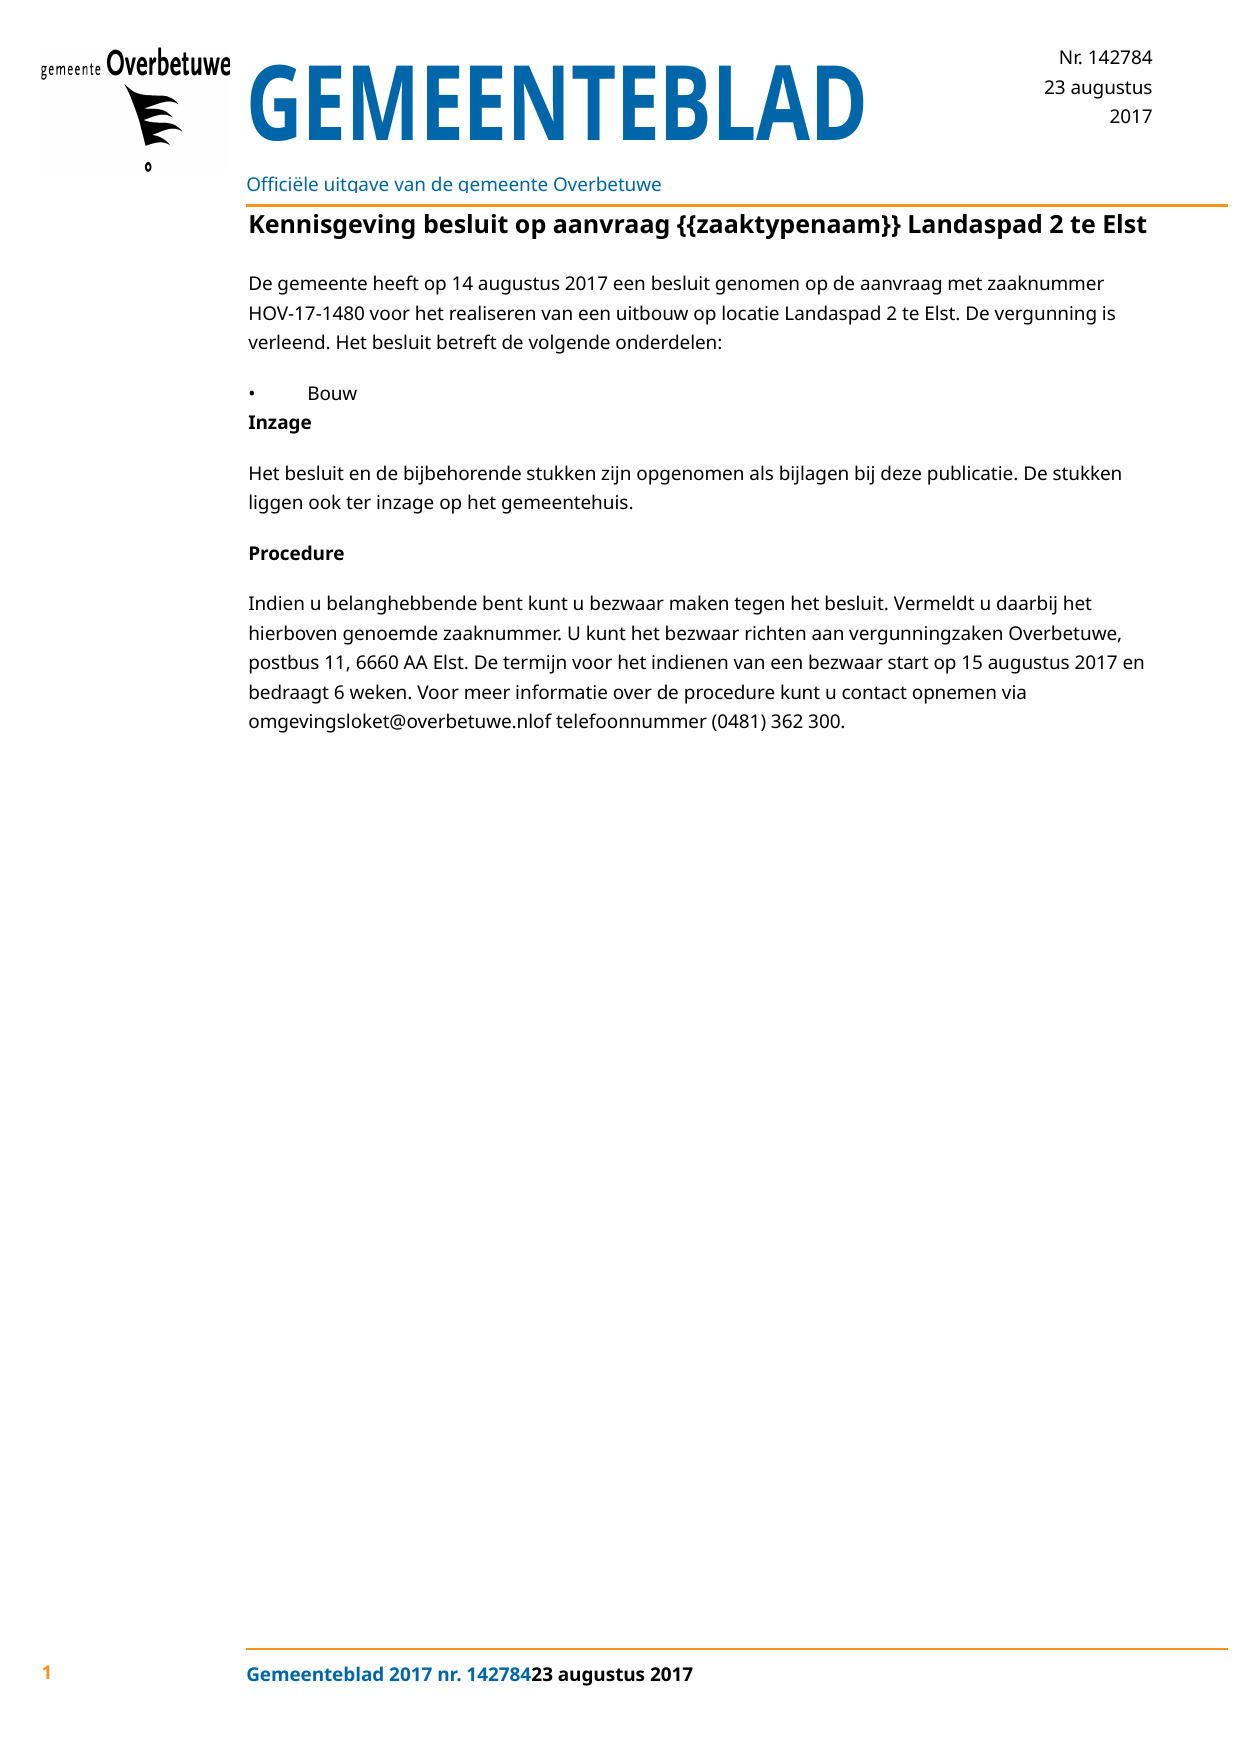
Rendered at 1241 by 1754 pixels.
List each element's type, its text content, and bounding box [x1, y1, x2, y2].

text Inzage [248, 409, 1152, 435]
text Indien u belanghebbende bent kunt u bezwaar maken tegen het besluit. Vermeldt u daarbij het hierboven genoemde zaaknummer. U kunt het bezwaar richten aan vergunningzaken Overbetuwe, postbus 11, 6660 AA Elst. De termijn voor het indienen van een bezwaar start op 15 augustus 2017 en bedraagt 6 weken. Voor meer informatie over de procedure kunt u contact opnemen via omgevingsloket@overbetuwe.nlof telefoonnummer (0481) 362 300. [248, 590, 1152, 734]
picture [41, 47, 231, 172]
text De gemeente heeft op 14 augustus 2017 een besluit genomen op de aanvraag met zaaknummer HOV-17-1480 voor het realiseren van een uitbouw op locatie Landaspad 2 te Elst. De vergunning is verleend. Het besluit betreft de volgende onderdelen: [248, 270, 1152, 355]
text Het besluit en de bijbehorende stukken zijn opgenomen als bijlagen bij deze publicatie. De stukken liggen ook ter inzage op het gemeentehuis. [248, 460, 1152, 515]
text Kennisgeving besluit op aanvraag {{zaaktypenaam}} Landaspad 2 te Elst [248, 207, 1152, 241]
list Bouw [248, 380, 1152, 406]
text Procedure [248, 540, 1152, 566]
